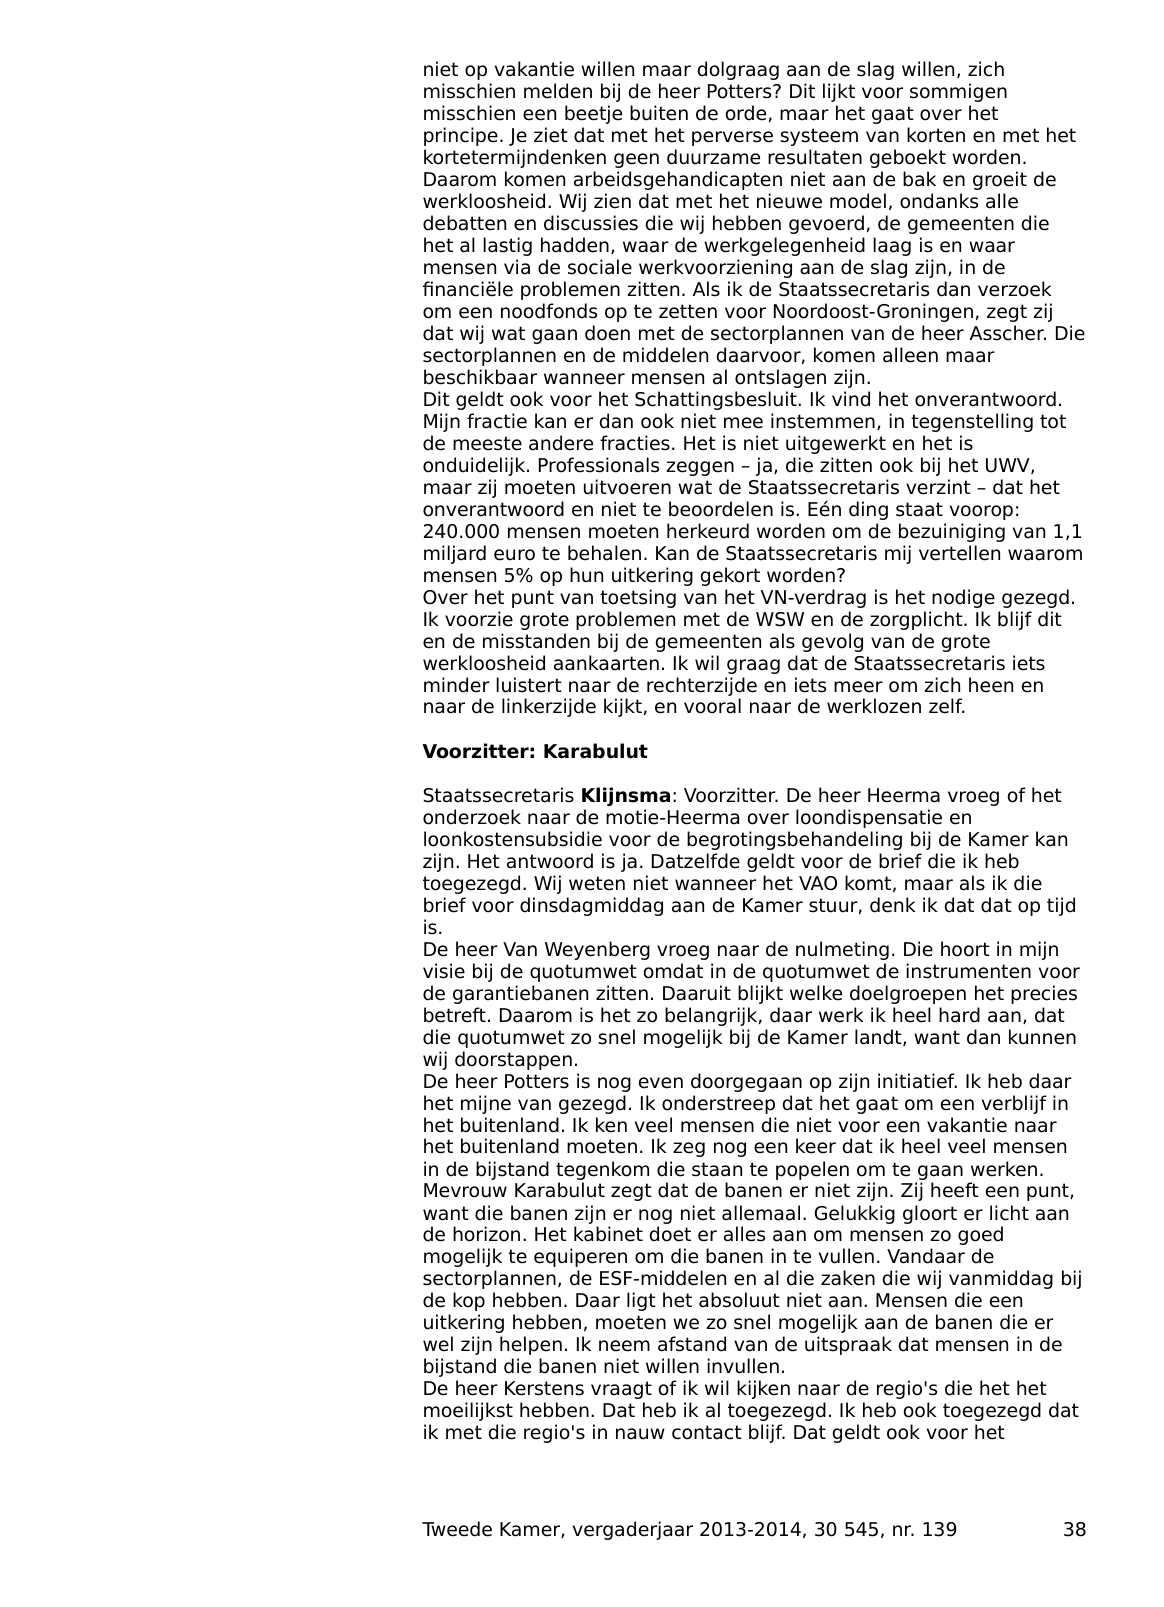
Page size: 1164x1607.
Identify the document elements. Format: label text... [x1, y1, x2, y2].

text Dit geldt ook voor het Schattingsbesluit. Ik vind het onverantwoord. Mijn fractie kan er dan ook niet mee instemmen, in tegenstelling tot de meeste andere fracties. Het is niet uitgewerkt en het is onduidelijk. Professionals zeggen – ja, die zitten ook bij het UWV, maar zij moeten uitvoeren wat de Staatssecretaris verzint – dat het onverantwoord en niet te beoordelen is. Eén ding staat voorop: 240.000 mensen moeten herkeurd worden om de bezuiniging van 1,1 miljard euro te behalen. Kan de Staatssecretaris mij vertellen waarom mensen 5% op hun uitkering gekort worden? [422, 389, 1087, 587]
text Over het punt van toetsing van het VN-verdrag is het nodige gezegd. Ik voorzie grote problemen met de WSW en de zorgplicht. Ik blijf dit en de misstanden bij de gemeenten als gevolg van de grote werkloosheid aankaarten. Ik wil graag dat de Staatssecretaris iets minder luistert naar de rechterzijde en iets meer om zich heen en naar de linkerzijde kijkt, en vooral naar de werklozen zelf. [422, 587, 1087, 718]
text Mevrouw Karabulut zegt dat de banen er niet zijn. Zij heeft een punt, want die banen zijn er nog niet allemaal. Gelukkig gloort er licht aan de horizon. Het kabinet doet er alles aan om mensen zo goed mogelijk te equiperen om die banen in te vullen. Vandaar de sectorplannen, de ESF-middelen en al die zaken die wij vanmiddag bij de kop hebben. Daar ligt het absoluut niet aan. Mensen die een uitkering hebben, moeten we zo snel mogelijk aan de banen die er wel zijn helpen. Ik neem afstand van de uitspraak dat mensen in de bijstand die banen niet willen invullen. [422, 1180, 1087, 1378]
text De heer Van Weyenberg vroeg naar de nulmeting. Die hoort in mijn visie bij de quotumwet omdat in de quotumwet de instrumenten voor de garantiebanen zitten. Daaruit blijkt welke doelgroepen het precies betreft. Daarom is het zo belangrijk, daar werk ik heel hard aan, dat die quotumwet zo snel mogelijk bij de Kamer landt, want dan kunnen wij doorstappen. [422, 939, 1087, 1071]
text Staatssecretaris Klijnsma: Voorzitter. De heer Heerma vroeg of het onderzoek naar de motie-Heerma over loondispensatie en loonkostensubsidie voor de begrotingsbehandeling bij de Kamer kan zijn. Het antwoord is ja. Datzelfde geldt voor de brief die ik heb toegezegd. Wij weten niet wanneer het VAO komt, maar als ik die brief voor dinsdagmiddag aan de Kamer stuur, denk ik dat dat op tijd is. [422, 785, 1087, 939]
text niet op vakantie willen maar dolgraag aan de slag willen, zich misschien melden bij de heer Potters? Dit lijkt voor sommigen misschien een beetje buiten de orde, maar het gaat over het principe. Je ziet dat met het perverse systeem van korten en met het kortetermijndenken geen duurzame resultaten geboekt worden. Daarom komen arbeidsgehandicapten niet aan de bak en groeit de werkloosheid. Wij zien dat met het nieuwe model, ondanks alle debatten en discussies die wij hebben gevoerd, de gemeenten die het al lastig hadden, waar de werkgelegenheid laag is en waar mensen via de sociale werkvoorziening aan de slag zijn, in de financiële problemen zitten. Als ik de Staatssecretaris dan verzoek om een noodfonds op te zetten voor Noordoost-Groningen, zegt zij dat wij wat gaan doen met de sectorplannen van de heer Asscher. Die sectorplannen en de middelen daarvoor, komen alleen maar beschikbaar wanneer mensen al ontslagen zijn. [422, 59, 1087, 389]
text De heer Potters is nog even doorgegaan op zijn initiatief. Ik heb daar het mijne van gezegd. Ik onderstreep dat het gaat om een verblijf in het buitenland. Ik ken veel mensen die niet voor een vakantie naar het buitenland moeten. Ik zeg nog een keer dat ik heel veel mensen in de bijstand tegenkom die staan te popelen om te gaan werken. [422, 1071, 1087, 1180]
text De heer Kerstens vraagt of ik wil kijken naar de regio's die het het moeilijkst hebben. Dat heb ik al toegezegd. Ik heb ook toegezegd dat ik met die regio's in nauw contact blijf. Dat geldt ook voor het [422, 1378, 1087, 1444]
text Voorzitter: Karabulut [422, 741, 1087, 763]
